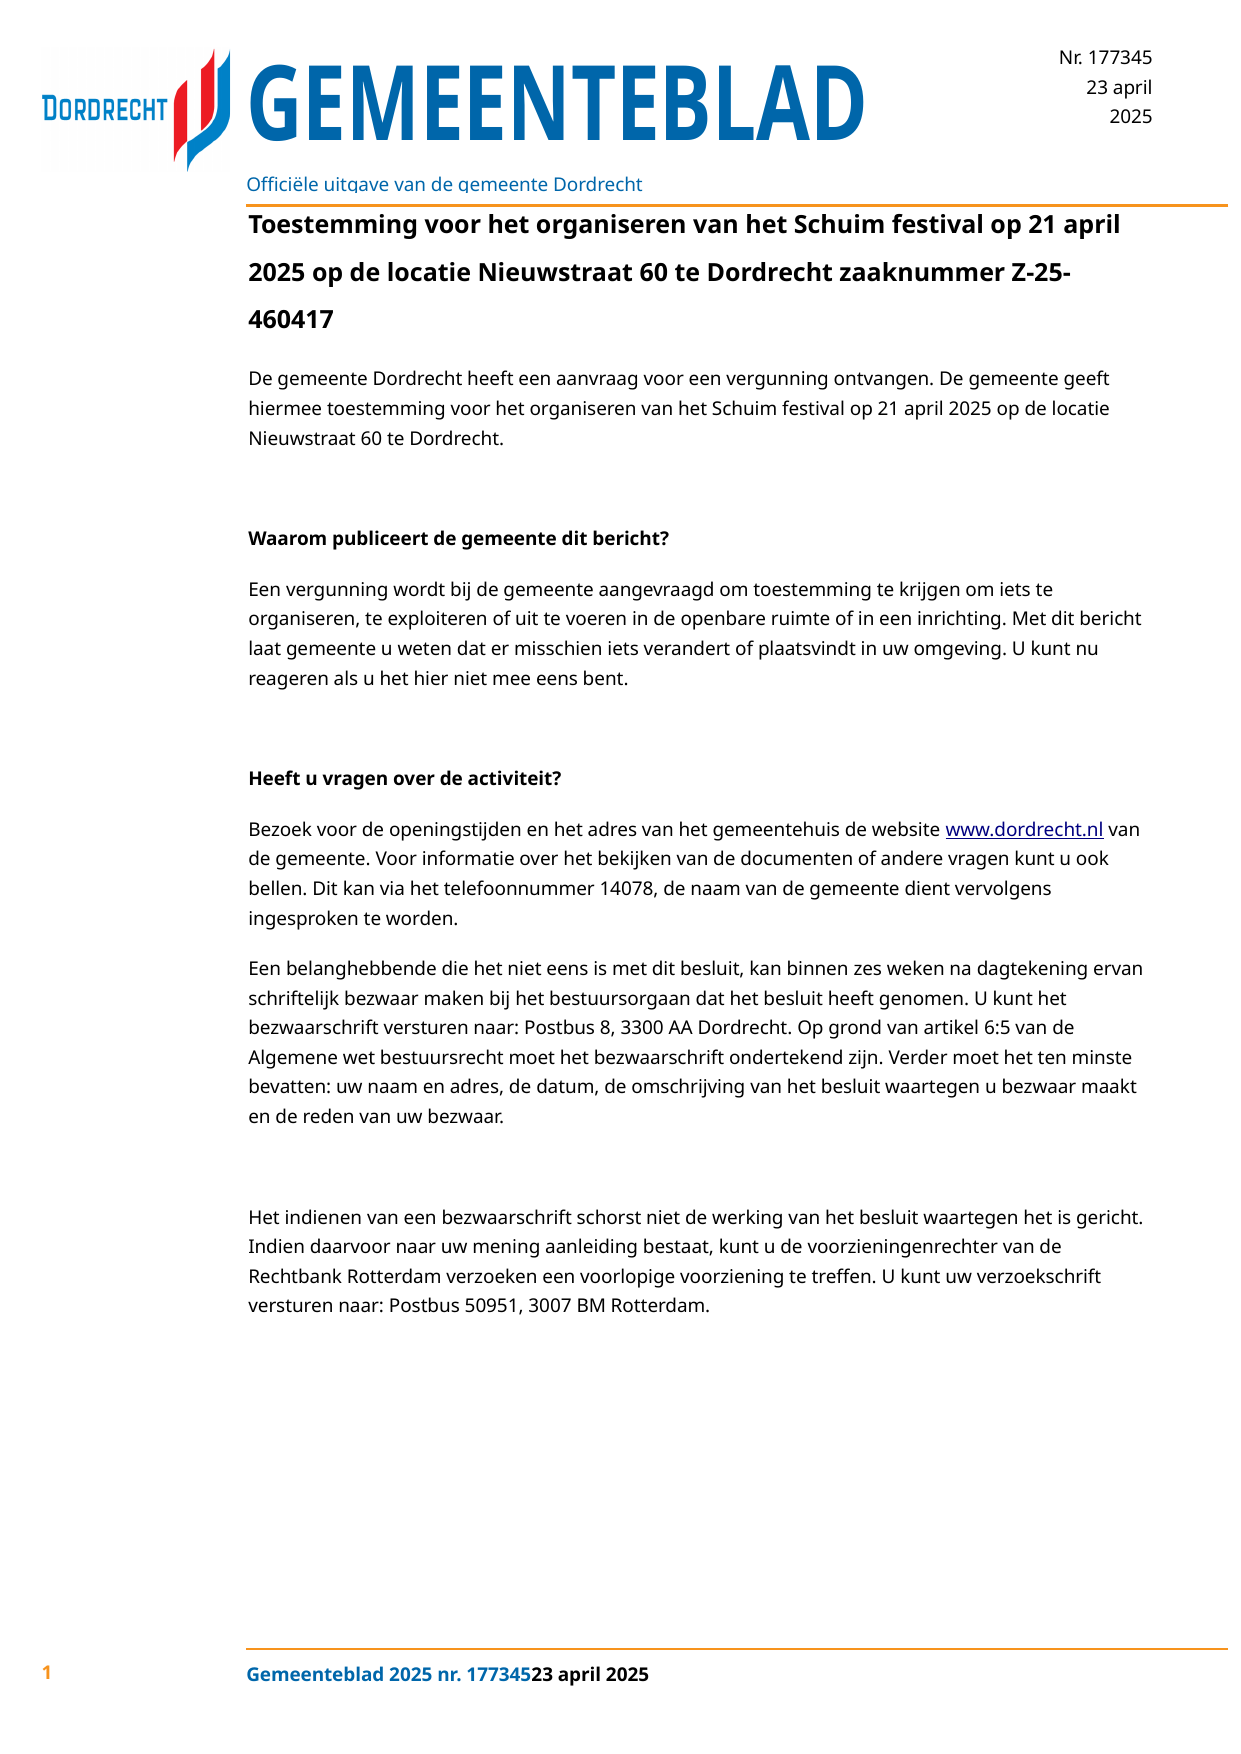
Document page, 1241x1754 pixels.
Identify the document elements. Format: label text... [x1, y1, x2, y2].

text Het indienen van een bezwaarschrift schorst niet de werking van het besluit waartegen het is gericht. Indien daarvoor naar uw mening aanleiding bestaat, kunt u de voorzieningenrechter van de Rechtbank Rotterdam verzoeken een voorlopige voorziening te treffen. U kunt uw verzoekschrift versturen naar: Postbus 50951, 3007 BM Rotterdam. [248, 1204, 1152, 1318]
picture [41, 47, 231, 172]
text Een vergunning wordt bij de gemeente aangevraagd om toestemming te krijgen om iets te organiseren, te exploiteren of uit te voeren in de openbare ruimte of in een inrichting. Met dit bericht laat gemeente u weten dat er misschien iets verandert of plaatsvindt in uw omgeving. U kunt nu reageren als u het hier niet mee eens bent. [248, 576, 1152, 690]
text De gemeente Dordrecht heeft een aanvraag voor een vergunning ontvangen. De gemeente geeft hiermee toestemming voor het organiseren van het Schuim festival op 21 april 2025 op de locatie Nieuwstraat 60 te Dordrecht. [248, 366, 1152, 450]
text Waarom publiceert de gemeente dit bericht? [248, 526, 1152, 551]
text Heeft u vragen over de activiteit? [248, 766, 1152, 791]
text Toestemming voor het organiseren van het Schuim festival op 21 april 2025 op de locatie Nieuwstraat 60 te Dordrecht zaaknummer Z-25-460417 [248, 207, 1152, 336]
text Bezoek voor de openingstijden en het adres van het gemeentehuis de website www.dordrecht.nl van de gemeente. Voor informatie over het bekijken van de documenten of andere vragen kunt u ook bellen. Dit kan via het telefoonnummer 14078, de naam van de gemeente dient vervolgens ingesproken te worden. [248, 816, 1152, 930]
text Een belanghebbende die het niet eens is met dit besluit, kan binnen zes weken na dagtekening ervan schriftelijk bezwaar maken bij het bestuursorgaan dat het besluit heeft genomen. U kunt het bezwaarschrift versturen naar: Postbus 8, 3300 AA Dordrecht. Op grond van artikel 6:5 van de Algemene wet bestuursrecht moet het bezwaarschrift ondertekend zijn. Verder moet het ten minste bevatten: uw naam en adres, de datum, de omschrijving van het besluit waartegen u bezwaar maakt en de reden van uw bezwaar. [248, 955, 1152, 1129]
